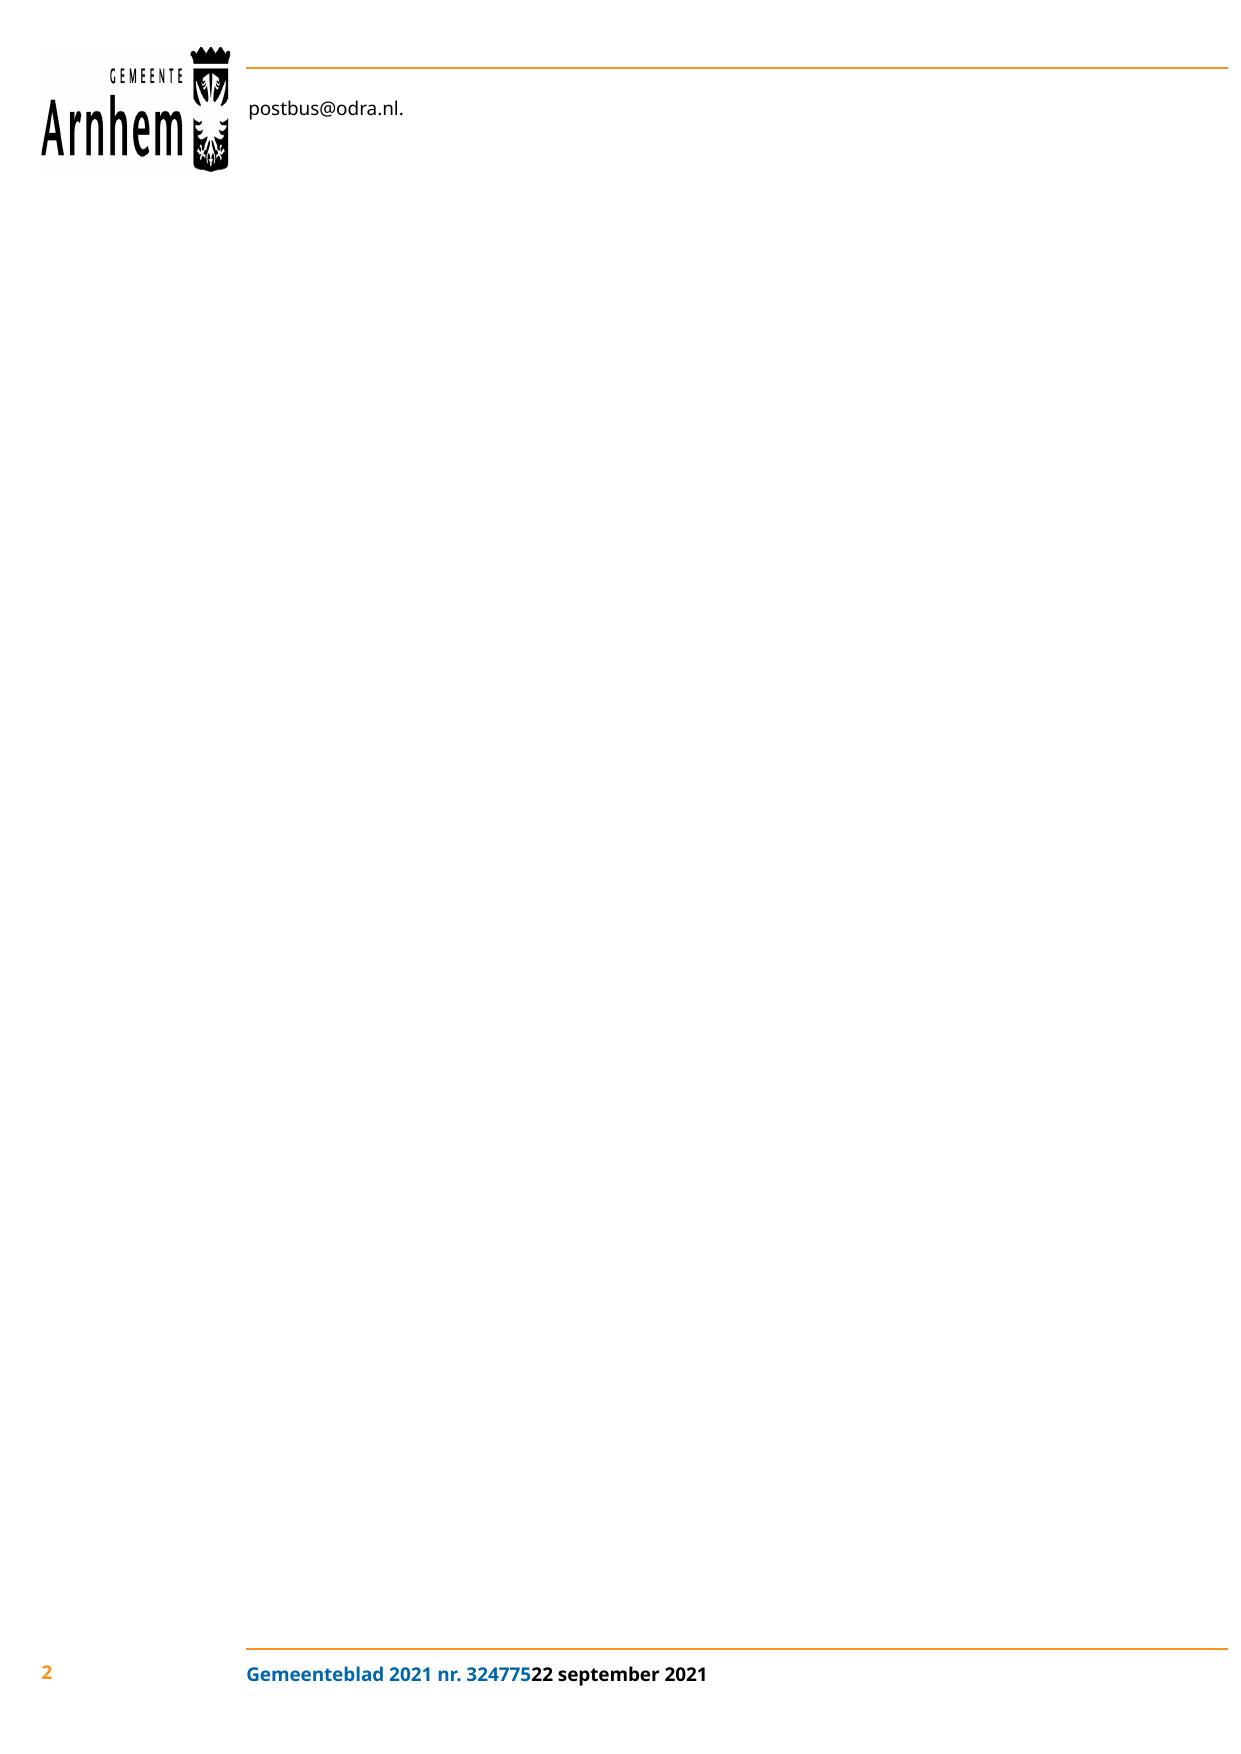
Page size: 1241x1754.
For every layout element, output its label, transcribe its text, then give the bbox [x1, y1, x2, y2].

picture [41, 47, 231, 172]
text postbus@odra.nl. [248, 95, 1152, 121]
